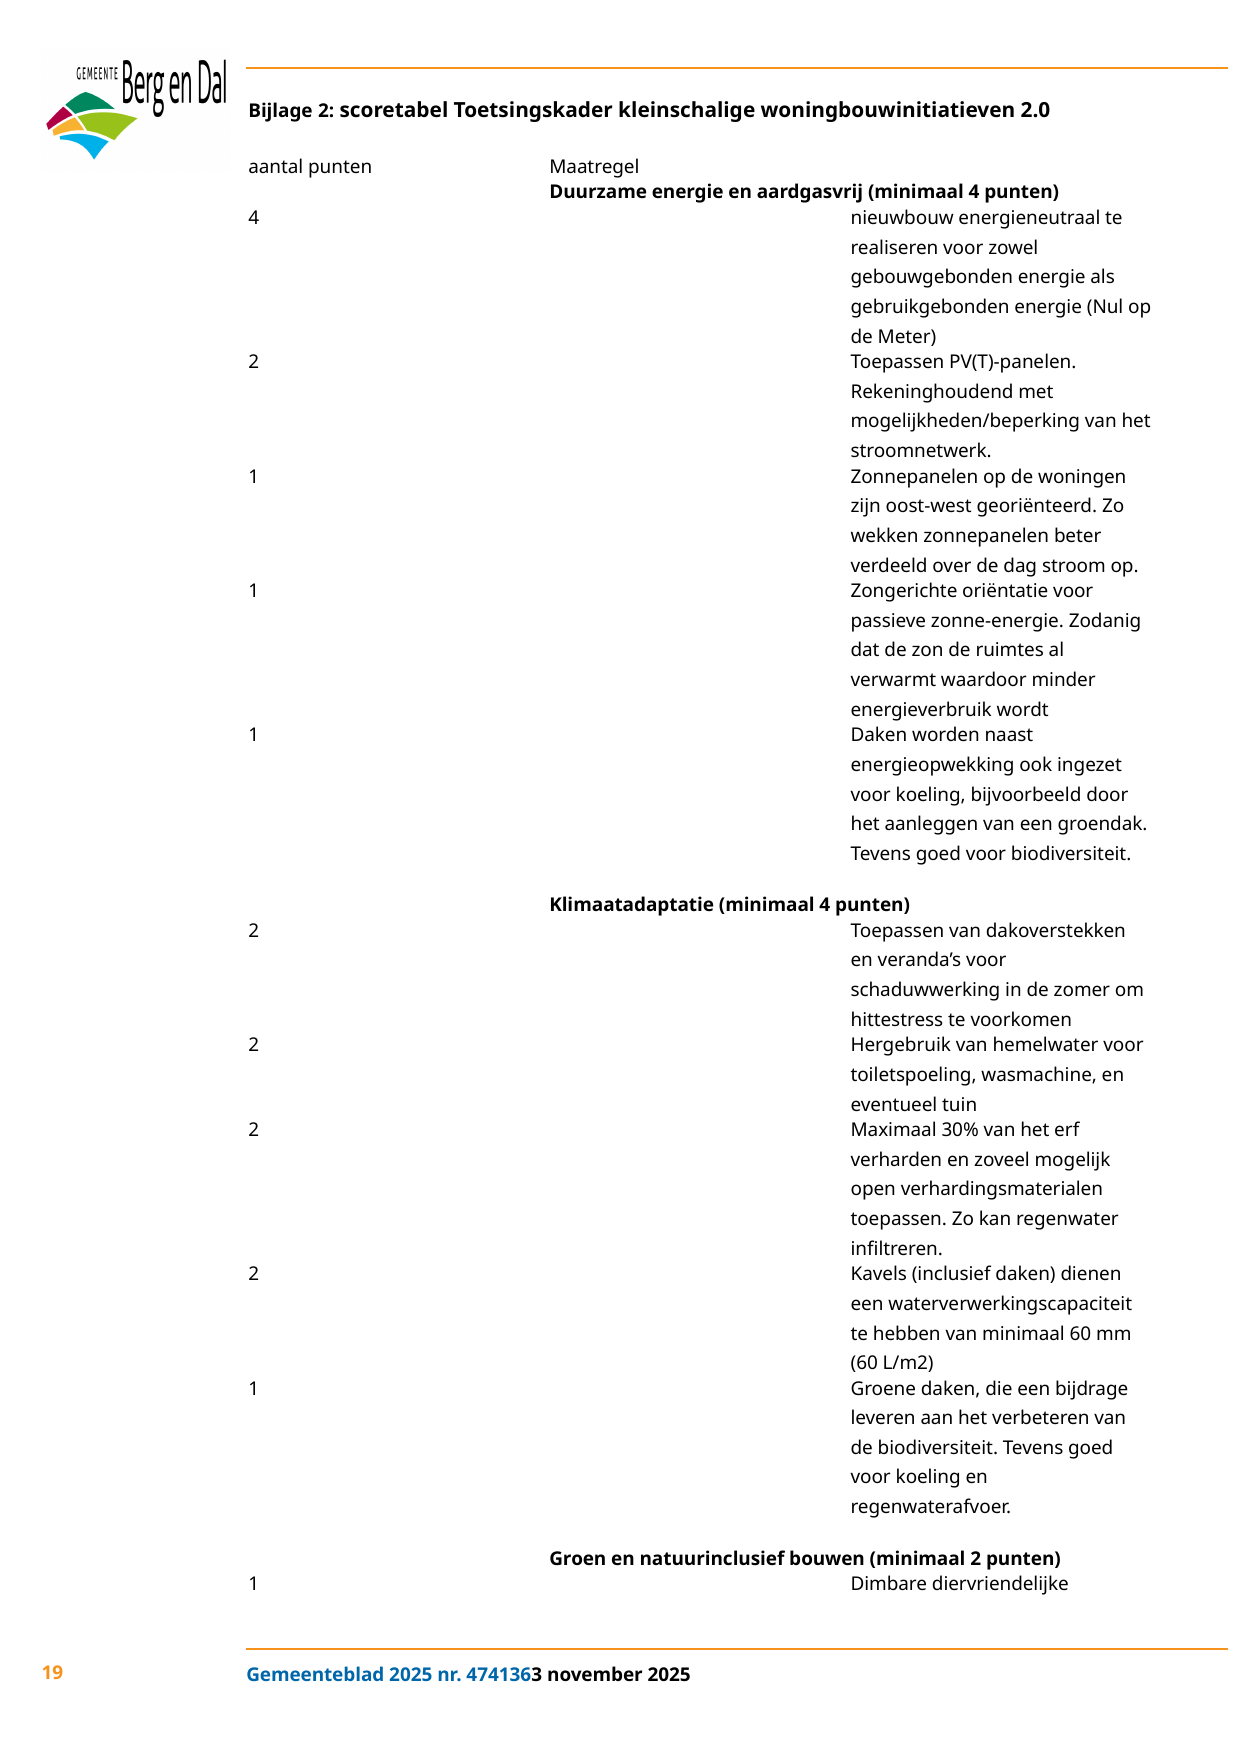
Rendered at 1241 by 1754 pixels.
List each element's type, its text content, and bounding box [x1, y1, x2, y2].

table_cell [248, 179, 549, 204]
table_cell 1 [248, 722, 549, 866]
table_cell [549, 1375, 850, 1519]
table_header Maatregel [549, 153, 1152, 179]
table_cell Groen en natuurinclusief bouwen (minimaal 2 punten) [549, 1545, 1152, 1571]
table_cell Maximaal 30% van het erf verharden en zoveel mogelijk open verhardingsmaterialen toepassen. Zo kan regenwater infiltreren. [850, 1116, 1152, 1261]
table_cell Hergebruik van hemelwater voor toiletspoeling, wasmachine, en eventueel tuin [850, 1032, 1152, 1116]
table_cell [248, 1519, 549, 1545]
table_cell [248, 1545, 549, 1571]
table_cell 1 [248, 463, 549, 577]
table_cell Daken worden naast energieopwekking ook ingezet voor koeling, bijvoorbeeld door het aanleggen van een groendak. Tevens goed voor biodiversiteit. [850, 722, 1152, 866]
table_cell [850, 1519, 1152, 1545]
table_cell 1 [248, 1375, 549, 1519]
table_cell [549, 205, 850, 348]
table_cell [248, 866, 549, 891]
table_cell 1 [248, 1571, 549, 1596]
table_cell Kavels (inclusief daken) dienen een waterverwerkingscapaciteit te hebben van minimaal 60 mm (60 L/m2) [850, 1261, 1152, 1375]
table_cell [248, 891, 549, 917]
table_cell [549, 1519, 850, 1545]
table_cell [549, 349, 850, 463]
table_cell [549, 1571, 850, 1596]
table_cell 4 [248, 205, 549, 348]
table_cell [549, 866, 850, 891]
table_cell 2 [248, 1116, 549, 1261]
picture [41, 47, 231, 172]
table_cell Klimaatadaptatie (minimaal 4 punten) [549, 891, 1152, 917]
table_cell Toepassen PV(T)-panelen. Rekeninghoudend met mogelijkheden/beperking van het stroomnetwerk. [850, 349, 1152, 463]
table_cell [549, 1116, 850, 1261]
text Bijlage 2: scoretabel Toetsingskader kleinschalige woningbouwinitiatieven 2.0 [248, 95, 1152, 123]
table_cell Duurzame energie en aardgasvrij (minimaal 4 punten) [549, 179, 1152, 204]
table_cell 1 [248, 578, 549, 722]
table_cell [549, 917, 850, 1032]
table_cell 2 [248, 917, 549, 1032]
table_cell 2 [248, 349, 549, 463]
table_cell [549, 1032, 850, 1116]
table_cell 2 [248, 1032, 549, 1116]
table_cell [549, 1261, 850, 1375]
table_cell [850, 866, 1152, 891]
table_cell [549, 578, 850, 722]
table_cell Toepassen van dakoverstekken en veranda’s voor schaduwwerking in de zomer om hittestress te voorkomen [850, 917, 1152, 1032]
table_cell nieuwbouw energieneutraal te realiseren voor zowel gebouwgebonden energie als gebruikgebonden energie (Nul op de Meter) [850, 205, 1152, 348]
table_cell Groene daken, die een bijdrage leveren aan het verbeteren van de biodiversiteit. Tevens goed voor koeling en regenwaterafvoer. [850, 1375, 1152, 1519]
table_header aantal punten [248, 153, 549, 179]
table_cell 2 [248, 1261, 549, 1375]
table_cell [549, 722, 850, 866]
table_cell Zongerichte oriëntatie voor passieve zonne-energie. Zodanig dat de zon de ruimtes al verwarmt waardoor minder energieverbruik wordt [850, 578, 1152, 722]
table_cell Dimbare diervriendelijke [850, 1571, 1152, 1596]
table_cell [549, 463, 850, 577]
table_cell Zonnepanelen op de woningen zijn oost-west georiënteerd. Zo wekken zonnepanelen beter verdeeld over de dag stroom op. [850, 463, 1152, 577]
